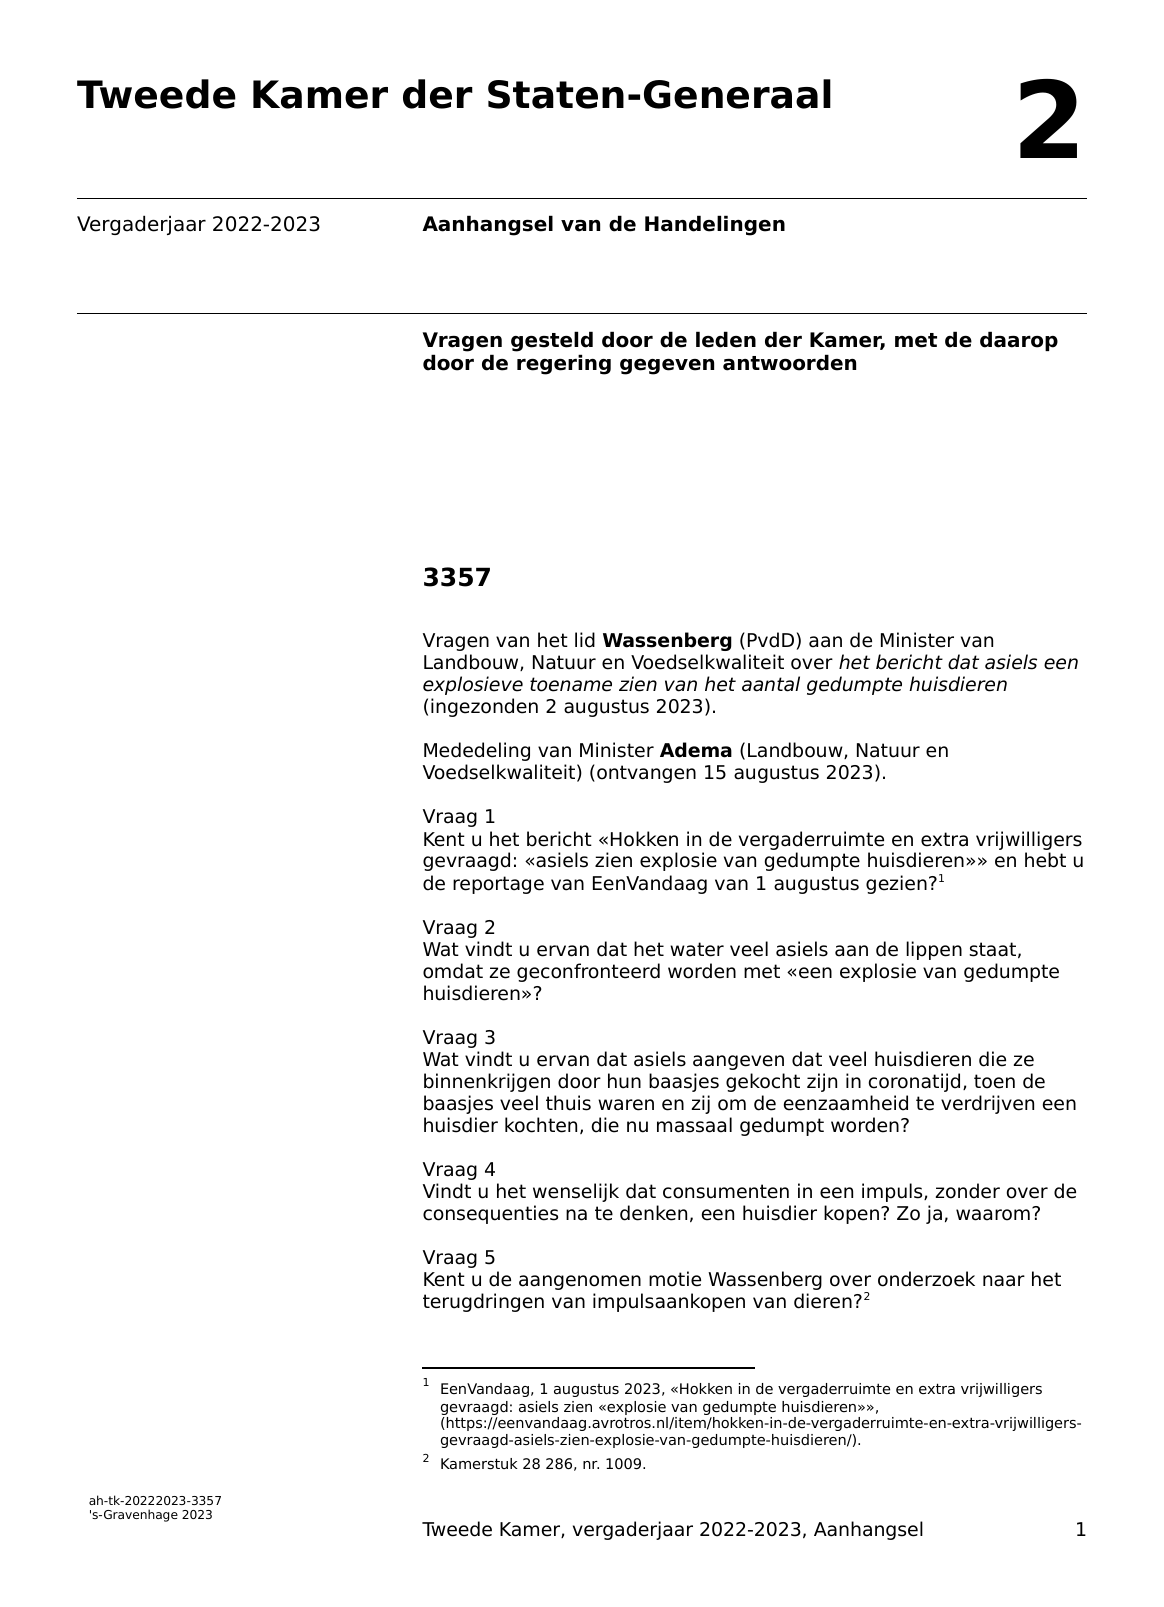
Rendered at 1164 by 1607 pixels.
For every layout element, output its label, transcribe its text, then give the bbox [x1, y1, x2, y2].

text Vraag 2 [422, 917, 1087, 938]
text Wat vindt u ervan dat asiels aangeven dat veel huisdieren die ze binnenkrijgen door hun baasjes gekocht zijn in coronatijd, toen de baasjes veel thuis waren en zij om de eenzaamheid te verdrijven een huisdier kochten, die nu massaal gedumpt worden? [422, 1049, 1087, 1137]
table_header Tweede Kamer der Staten-Generaal [77, 59, 886, 198]
text ah-tk-20222023-3357 [88, 1494, 323, 1508]
text Vraag 4 [422, 1159, 1087, 1181]
text Wat vindt u ervan dat het water veel asiels aan de lippen staat, omdat ze geconfronteerd worden met «een explosie van gedumpte huisdieren»? [422, 938, 1087, 1004]
table_cell Vragen gesteld door de leden der Kamer, met de daarop door de regering gegeven antwoorden [422, 314, 1087, 375]
text 3357 [422, 563, 1087, 592]
text Kent u het bericht «Hokken in de vergaderruimte en extra vrijwilligers gevraagd: «asiels zien explosie van gedumpte huisdieren»» en hebt u de reportage van EenVandaag van 1 augustus gezien? [422, 828, 1087, 894]
text Vindt u het wenselijk dat consumenten in een impuls, zonder over de consequenties na te denken, een huisdier kopen? Zo ja, waarom? [422, 1181, 1087, 1225]
text Vraag 5 [422, 1247, 1087, 1269]
table_cell Aanhangsel van de Handelingen [422, 199, 1087, 313]
text EenVandaag, 1 augustus 2023, «Hokken in de vergaderruimte en extra vrijwilligers gevraagd: asiels zien «explosie van gedumpte huisdieren»», (https://eenvandaag.avrotros.nl/item/hokken-in-de-vergaderruimte-en-extra-vrijwilligers-gevraagd-asiels-zien-explosie-van-gedumpte-huisdieren/). [422, 1377, 1087, 1449]
text 's-Gravenhage 2023 [88, 1508, 323, 1522]
text Vragen van het lid Wassenberg (PvdD) aan de Minister van Landbouw, Natuur en Voedselkwaliteit over het bericht dat asiels een explosieve toename zien van het aantal gedumpte huisdieren (ingezonden 2 augustus 2023). [422, 630, 1087, 718]
text Kamerstuk 28 286, nr. 1009. [422, 1452, 1087, 1474]
table_header 2 [886, 59, 1087, 198]
table_cell [77, 314, 422, 375]
table_cell Vergaderjaar 2022-2023 [77, 199, 422, 313]
text Kent u de aangenomen motie Wassenberg over onderzoek naar het terugdringen van impulsaankopen van dieren? [422, 1269, 1087, 1313]
text Vraag 3 [422, 1027, 1087, 1049]
text Mededeling van Minister Adema (Landbouw, Natuur en Voedselkwaliteit) (ontvangen 15 augustus 2023). [422, 740, 1087, 784]
text Vraag 1 [422, 806, 1087, 828]
